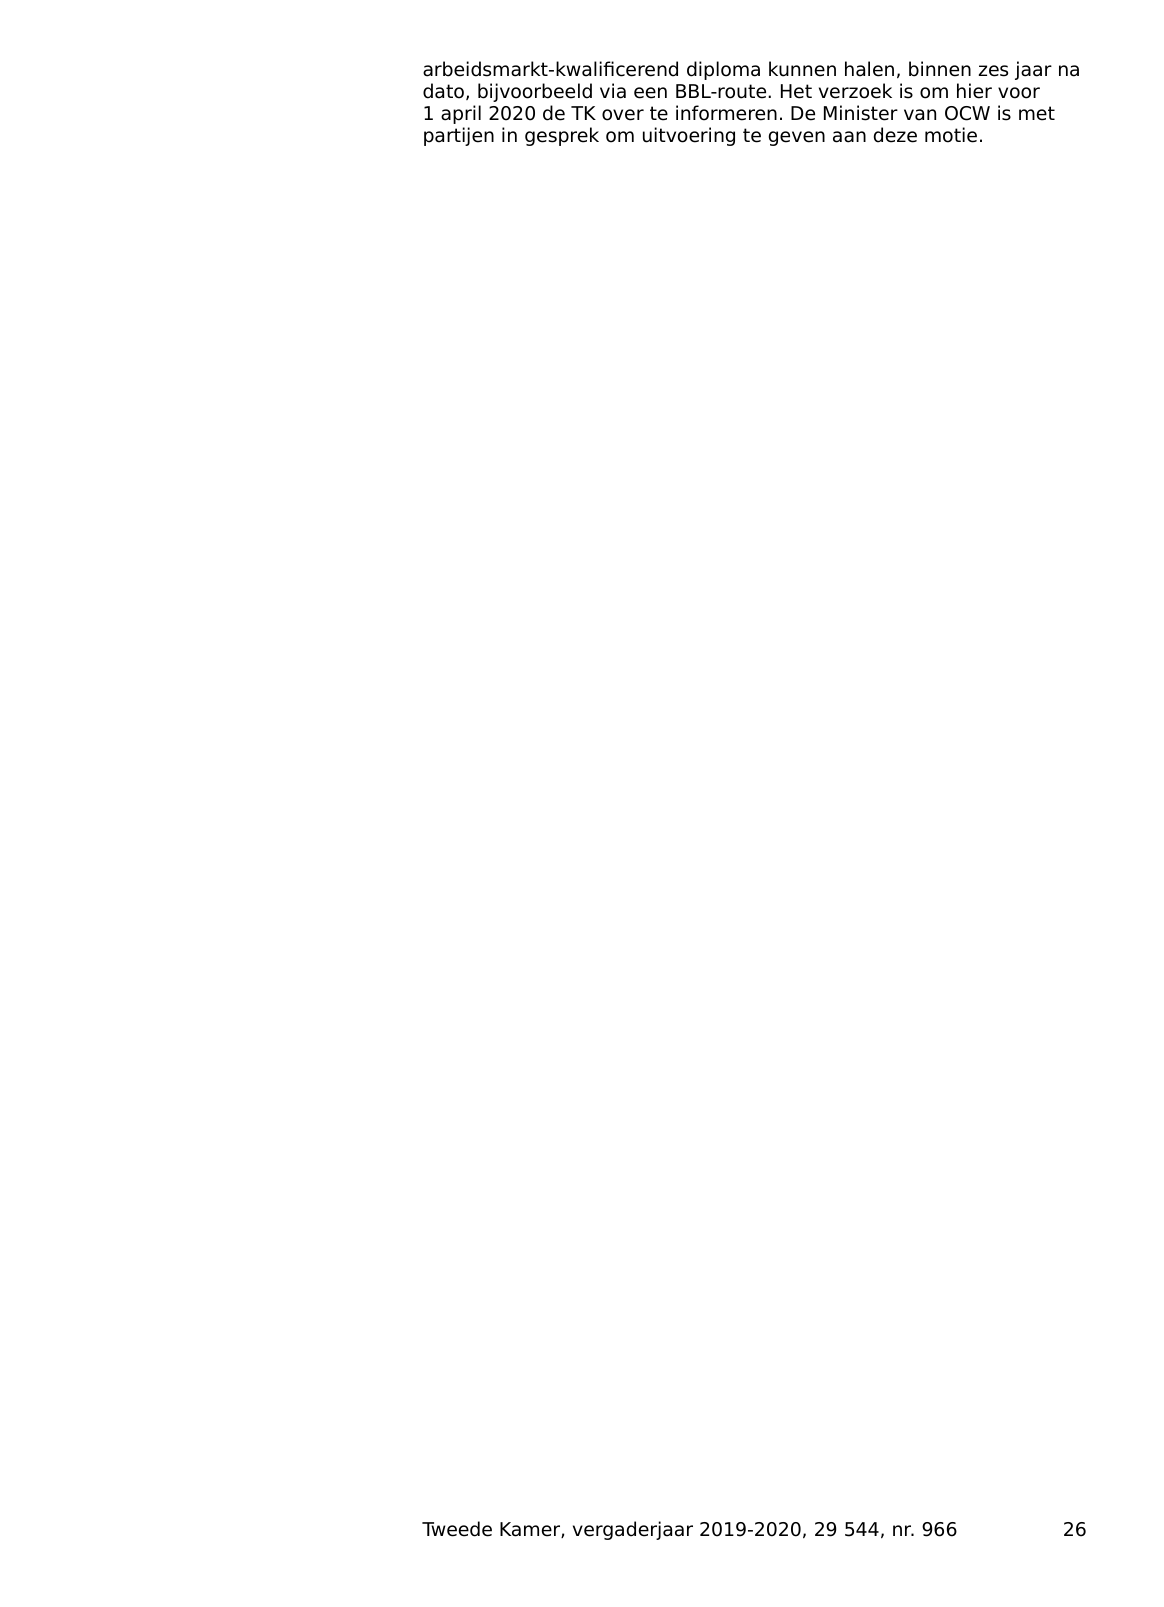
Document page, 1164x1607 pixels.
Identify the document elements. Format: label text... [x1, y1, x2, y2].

text arbeidsmarkt-kwalificerend diploma kunnen halen, binnen zes jaar na dato, bijvoorbeeld via een BBL-route. Het verzoek is om hier voor 1 april 2020 de TK over te informeren. De Minister van OCW is met partijen in gesprek om uitvoering te geven aan deze motie. [422, 59, 1087, 147]
